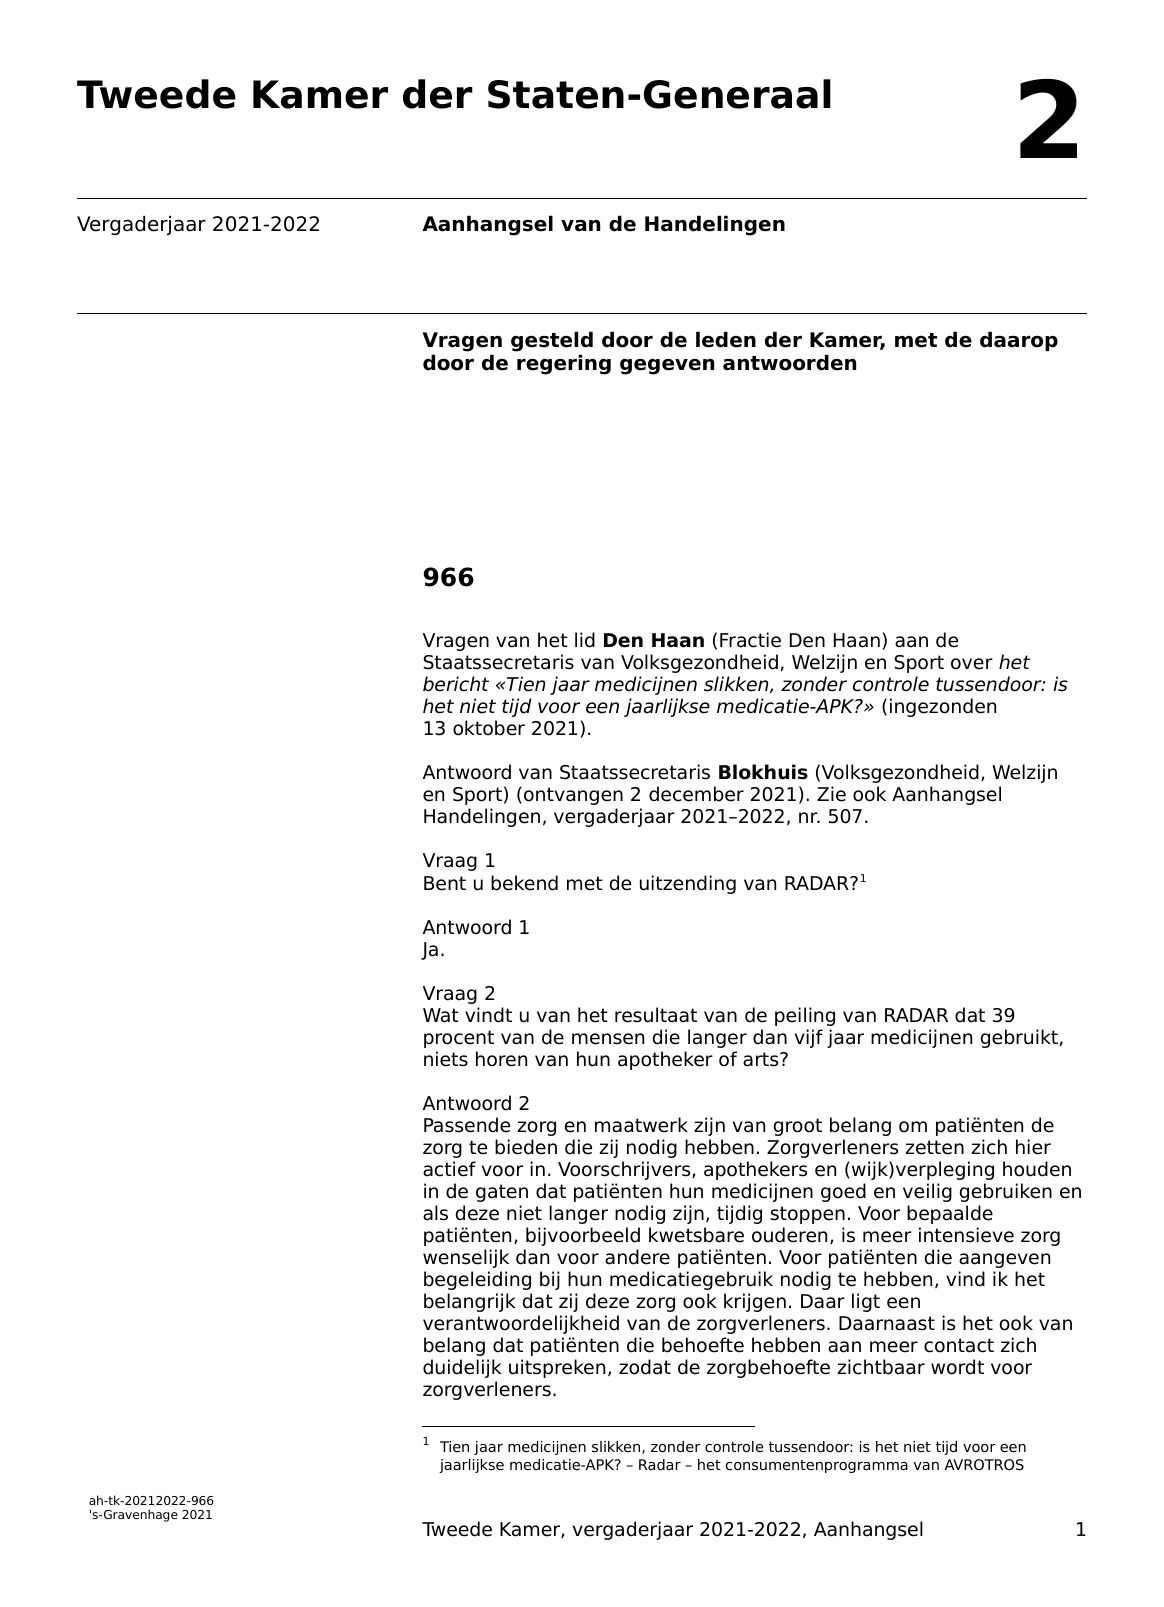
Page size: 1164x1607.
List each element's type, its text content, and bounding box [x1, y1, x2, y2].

text Vraag 2 [422, 983, 1087, 1005]
text Antwoord 2 [422, 1093, 1087, 1115]
table_header 2 [886, 59, 1087, 198]
text Antwoord 1 [422, 917, 1087, 938]
text Ja. [422, 938, 1087, 961]
text Passende zorg en maatwerk zijn van groot belang om patiënten de zorg te bieden die zij nodig hebben. Zorgverleners zetten zich hier actief voor in. Voorschrijvers, apothekers en (wijk)verpleging houden in de gaten dat patiënten hun medicijnen goed en veilig gebruiken en als deze niet langer nodig zijn, tijdig stoppen. Voor bepaalde patiënten, bijvoorbeeld kwetsbare ouderen, is meer intensieve zorg wenselijk dan voor andere patiënten. Voor patiënten die aangeven begeleiding bij hun medicatiegebruik nodig te hebben, vind ik het belangrijk dat zij deze zorg ook krijgen. Daar ligt een verantwoordelijkheid van de zorgverleners. Daarnaast is het ook van belang dat patiënten die behoefte hebben aan meer contact zich duidelijk uitspreken, zodat de zorgbehoefte zichtbaar wordt voor zorgverleners. [422, 1115, 1087, 1401]
table_cell Vragen gesteld door de leden der Kamer, met de daarop door de regering gegeven antwoorden [422, 314, 1087, 375]
text Vragen van het lid Den Haan (Fractie Den Haan) aan de Staatssecretaris van Volksgezondheid, Welzijn en Sport over het bericht «Tien jaar medicijnen slikken, zonder controle tussendoor: is het niet tijd voor een jaarlijkse medicatie-APK?» (ingezonden 13 oktober 2021). [422, 630, 1087, 740]
text 966 [422, 563, 1087, 592]
text ah-tk-20212022-966 [88, 1494, 323, 1508]
text Antwoord van Staatssecretaris Blokhuis (Volksgezondheid, Welzijn en Sport) (ontvangen 2 december 2021). Zie ook Aanhangsel Handelingen, vergaderjaar 2021–2022, nr. 507. [422, 762, 1087, 828]
table_header Tweede Kamer der Staten-Generaal [77, 59, 886, 198]
text Vraag 1 [422, 850, 1087, 872]
text Tien jaar medicijnen slikken, zonder controle tussendoor: is het niet tijd voor een jaarlijkse medicatie-APK? – Radar – het consumentenprogramma van AVROTROS [422, 1435, 1087, 1474]
text 's-Gravenhage 2021 [88, 1508, 323, 1522]
table_cell Vergaderjaar 2021-2022 [77, 199, 422, 313]
text Wat vindt u van het resultaat van de peiling van RADAR dat 39 procent van de mensen die langer dan vijf jaar medicijnen gebruikt, niets horen van hun apotheker of arts? [422, 1005, 1087, 1071]
table_cell [77, 314, 422, 375]
text Bent u bekend met de uitzending van RADAR? [422, 872, 1087, 894]
table_cell Aanhangsel van de Handelingen [422, 199, 1087, 313]
